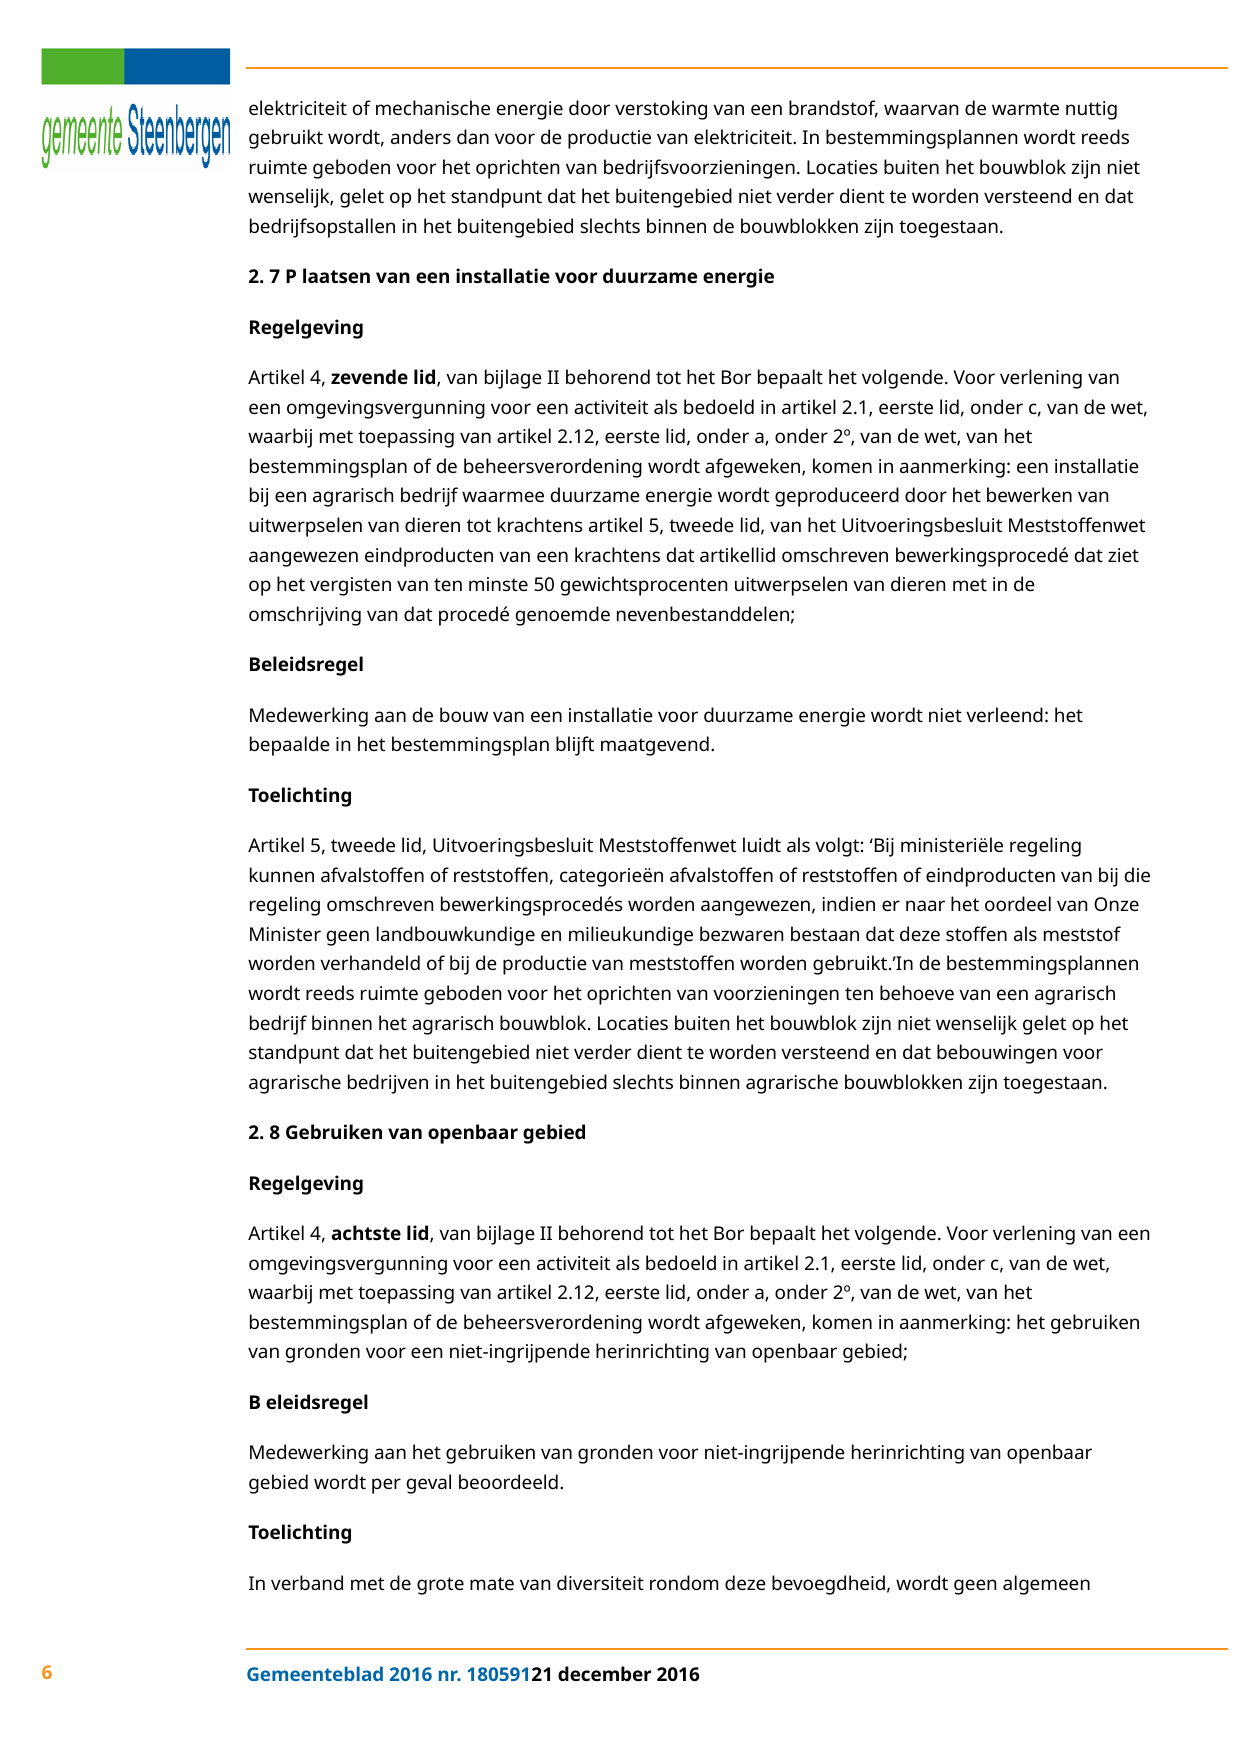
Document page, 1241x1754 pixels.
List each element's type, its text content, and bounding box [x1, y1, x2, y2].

text Regelgeving [248, 1170, 1152, 1196]
text Beleidsregel [248, 651, 1152, 677]
text 2. 8 Gebruiken van openbaar gebied [248, 1119, 1152, 1145]
text Regelgeving [248, 314, 1152, 340]
text 2. 7 P laatsen van een installatie voor duurzame energie [248, 263, 1152, 289]
text Toelichting [248, 1519, 1152, 1545]
text Artikel 4, achtste lid, van bijlage II behorend tot het Bor bepaalt het volgende. Voor verlening van een omgevingsvergunning voor een activiteit als bedoeld in artikel 2.1, eerste lid, onder c, van de wet, waarbij met toepassing van artikel 2.12, eerste lid, onder a, onder 2º, van de wet, van het bestemmingsplan of de beheersverordening wordt afgeweken, komen in aanmerking: het gebruiken van gronden voor een niet-ingrijpende herinrichting van openbaar gebied; [248, 1220, 1152, 1364]
text Artikel 5, tweede lid, Uitvoeringsbesluit Meststoffenwet luidt als volgt: ‘Bij ministeriële regeling kunnen afvalstoffen of reststoffen, categorieën afvalstoffen of reststoffen of eindproducten van bij die regeling omschreven bewerkingsprocedés worden aangewezen, indien er naar het oordeel van Onze Minister geen landbouwkundige en milieukundige bezwaren bestaan dat deze stoffen als meststof worden verhandeld of bij de productie van meststoffen worden gebruikt.’In de bestemmingsplannen wordt reeds ruimte geboden voor het oprichten van voorzieningen ten behoeve van een agrarisch bedrijf binnen het agrarisch bouwblok. Locaties buiten het bouwblok zijn niet wenselijk gelet op het standpunt dat het buitengebied niet verder dient te worden versteend en dat bebouwingen voor agrarische bedrijven in het buitengebied slechts binnen agrarische bouwblokken zijn toegestaan. [248, 832, 1152, 1095]
text Artikel 4, zevende lid, van bijlage II behorend tot het Bor bepaalt het volgende. Voor verlening van een omgevingsvergunning voor een activiteit als bedoeld in artikel 2.1, eerste lid, onder c, van de wet, waarbij met toepassing van artikel 2.12, eerste lid, onder a, onder 2º, van de wet, van het bestemmingsplan of de beheersverordening wordt afgeweken, komen in aanmerking: een installatie bij een agrarisch bedrijf waarmee duurzame energie wordt geproduceerd door het bewerken van uitwerpselen van dieren tot krachtens artikel 5, tweede lid, van het Uitvoeringsbesluit Meststoffenwet aangewezen eindproducten van een krachtens dat artikellid omschreven bewerkingsprocedé dat ziet op het vergisten van ten minste 50 gewichtsprocenten uitwerpselen van dieren met in de omschrijving van dat procedé genoemde nevenbestanddelen; [248, 364, 1152, 627]
text Medewerking aan de bouw van een installatie voor duurzame energie wordt niet verleend: het bepaalde in het bestemmingsplan blijft maatgevend. [248, 702, 1152, 757]
text Toelichting [248, 782, 1152, 808]
text B eleidsregel [248, 1389, 1152, 1415]
text elektriciteit of mechanische energie door verstoking van een brandstof, waarvan de warmte nuttig gebruikt wordt, anders dan voor de productie van elektriciteit. In bestemmingsplannen wordt reeds ruimte geboden voor het oprichten van bedrijfsvoorzieningen. Locaties buiten het bouwblok zijn niet wenselijk, gelet op het standpunt dat het buitengebied niet verder dient te worden versteend en dat bedrijfsopstallen in het buitengebied slechts binnen de bouwblokken zijn toegestaan. [248, 95, 1152, 239]
text In verband met de grote mate van diversiteit rondom deze bevoegdheid, wordt geen algemeen [248, 1570, 1152, 1596]
picture [41, 47, 231, 172]
text Medewerking aan het gebruiken van gronden voor niet-ingrijpende herinrichting van openbaar gebied wordt per geval beoordeeld. [248, 1439, 1152, 1495]
